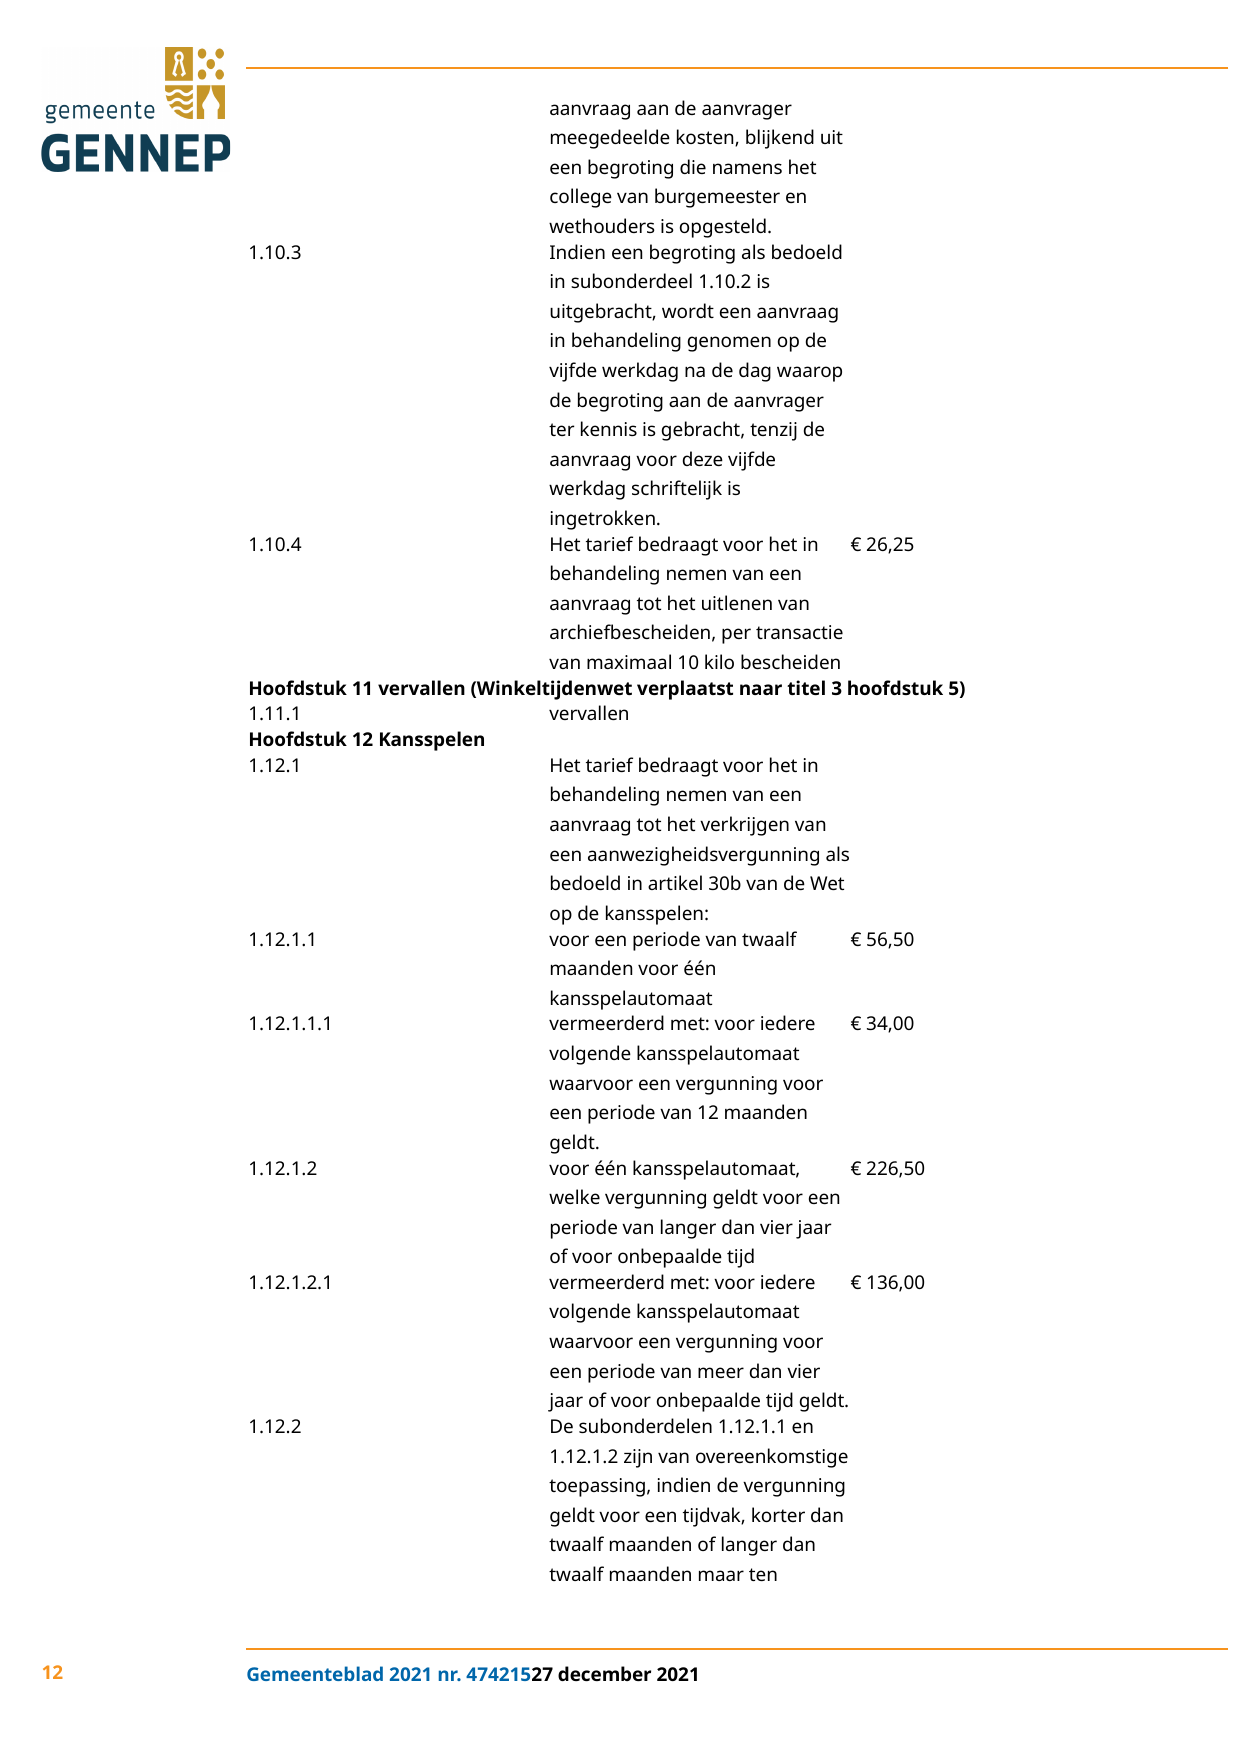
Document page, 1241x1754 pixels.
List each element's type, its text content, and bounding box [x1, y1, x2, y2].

table_cell aanvraag aan de aanvrager meegedeelde kosten, blijkend uit een begroting die namens het college van burgemeester en wethouders is opgesteld. [549, 95, 850, 239]
table_cell [248, 95, 549, 239]
table_cell Hoofdstuk 11 vervallen (Winkeltijdenwet verplaatst naar titel 3 hoofdstuk 5) [248, 675, 1152, 701]
table_cell vermeerderd met: voor iedere volgende kansspelautomaat waarvoor een vergunning voor een periode van 12 maanden geldt. [549, 1011, 850, 1155]
table_cell 1.12.1.1 [248, 926, 549, 1011]
table_cell 1.10.4 [248, 531, 549, 675]
table_cell [850, 239, 1152, 531]
table_cell 1.12.1.2 [248, 1155, 549, 1269]
table_cell 1.10.3 [248, 239, 549, 531]
table_cell 1.11.1 [248, 701, 549, 726]
table_cell [850, 752, 1152, 926]
table_cell Indien een begroting als bedoeld in subonderdeel 1.10.2 is uitgebracht, wordt een aanvraag in behandeling genomen op de vijfde werkdag na de dag waarop de begroting aan de aanvrager ter kennis is gebracht, tenzij de aanvraag voor deze vijfde werkdag schriftelijk is ingetrokken. [549, 239, 850, 531]
table_cell € 26,25 [850, 531, 1152, 675]
table_cell Hoofdstuk 12 Kansspelen [248, 726, 1152, 752]
table_cell [850, 95, 1152, 239]
table_cell € 136,00 [850, 1269, 1152, 1413]
table_cell vermeerderd met: voor iedere volgende kansspelautomaat waarvoor een vergunning voor een periode van meer dan vier jaar of voor onbepaalde tijd geldt. [549, 1269, 850, 1413]
table_cell € 34,00 [850, 1011, 1152, 1155]
table_cell voor een periode van twaalf maanden voor één kansspelautomaat [549, 926, 850, 1011]
table_cell De subonderdelen 1.12.1.1 en 1.12.1.2 zijn van overeenkomstige toepassing, indien de vergunning geldt voor een tijdvak, korter dan twaalf maanden of langer dan twaalf maanden maar ten [549, 1413, 850, 1587]
table_cell [850, 701, 1152, 726]
table_cell Het tarief bedraagt voor het in behandeling nemen van een aanvraag tot het uitlenen van archiefbescheiden, per transactie van maximaal 10 kilo bescheiden [549, 531, 850, 675]
table_cell [850, 1413, 1152, 1587]
table_cell 1.12.2 [248, 1413, 549, 1587]
table_cell 1.12.1.1.1 [248, 1011, 549, 1155]
picture [41, 47, 231, 172]
table_cell Het tarief bedraagt voor het in behandeling nemen van een aanvraag tot het verkrijgen van een aanwezigheidsvergunning als bedoeld in artikel 30b van de Wet op de kansspelen: [549, 752, 850, 926]
table_cell 1.12.1.2.1 [248, 1269, 549, 1413]
table_cell € 56,50 [850, 926, 1152, 1011]
table_cell € 226,50 [850, 1155, 1152, 1269]
table_cell 1.12.1 [248, 752, 549, 926]
table_cell vervallen [549, 701, 850, 726]
table_cell voor één kansspelautomaat, welke vergunning geldt voor een periode van langer dan vier jaar of voor onbepaalde tijd [549, 1155, 850, 1269]
